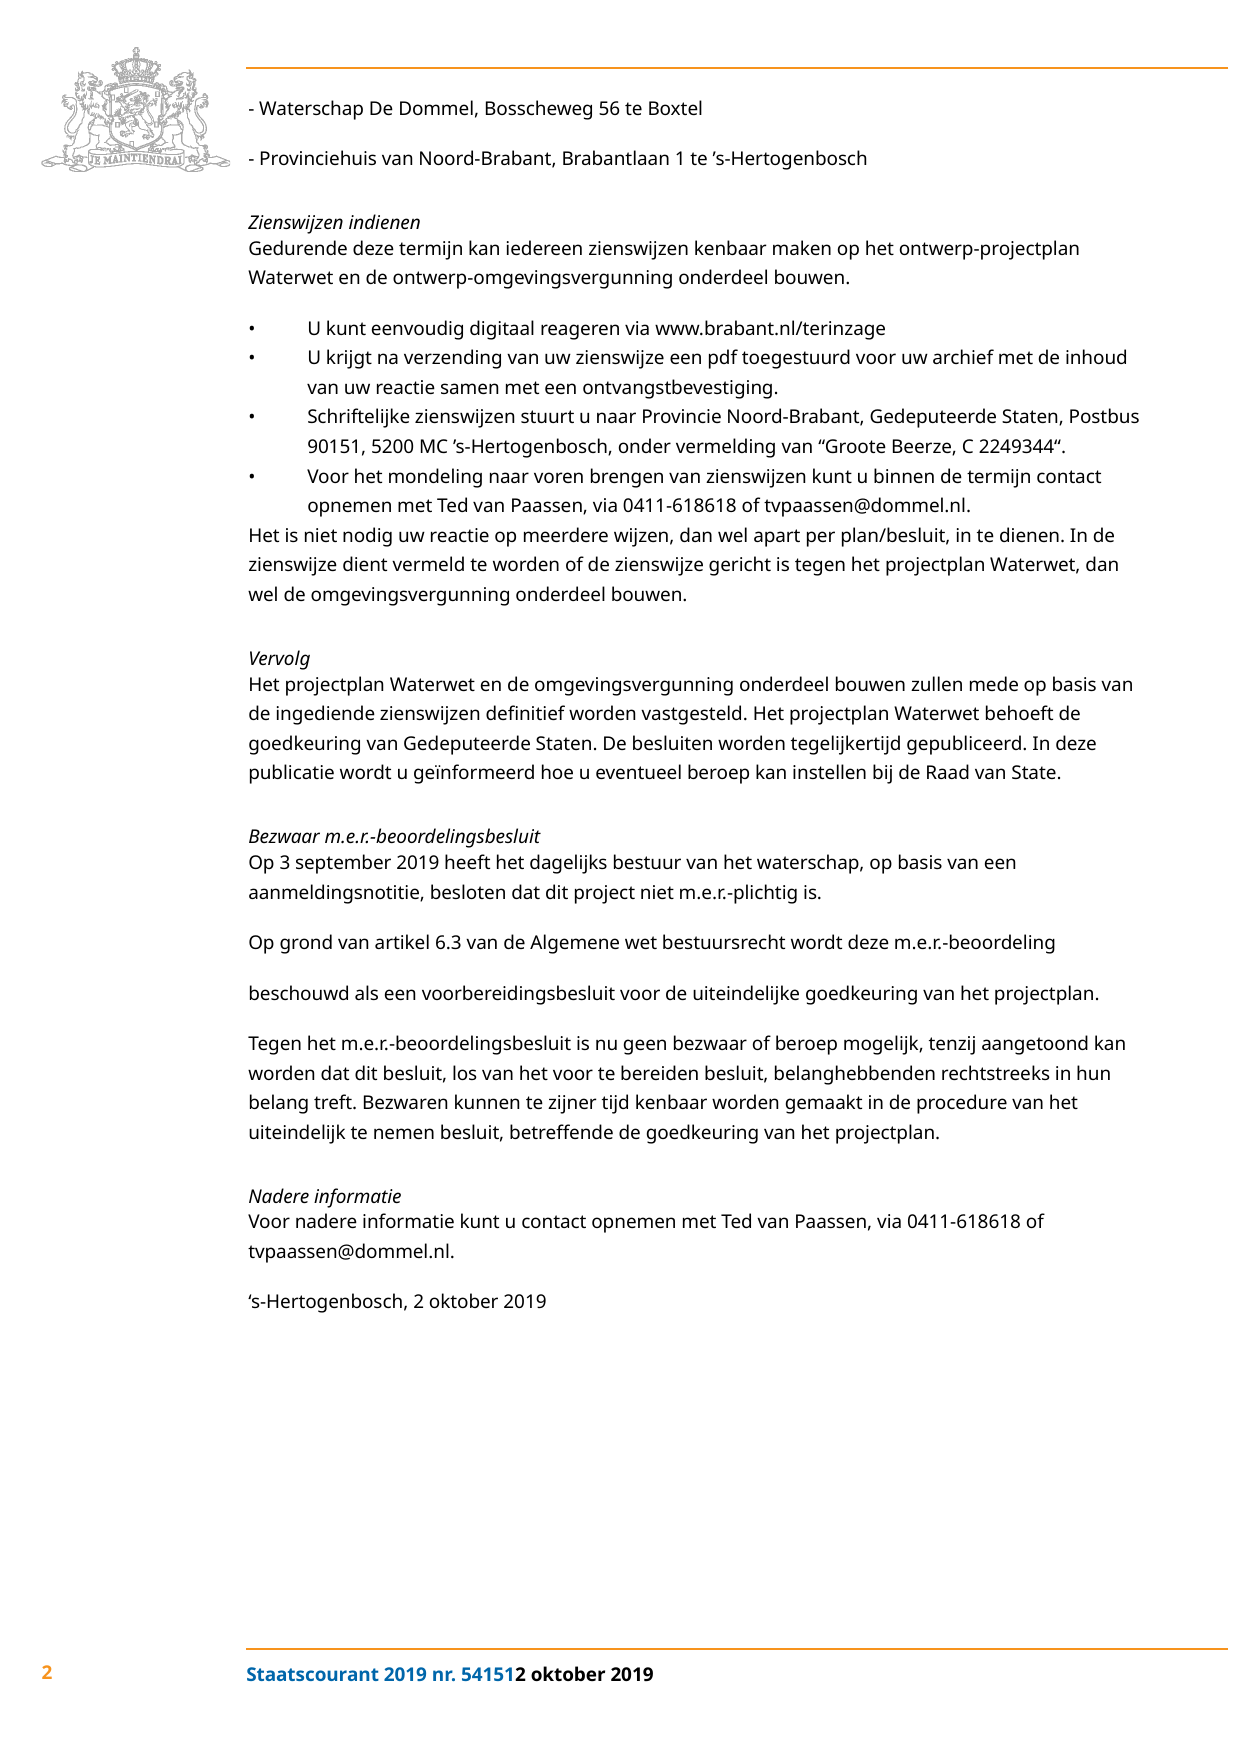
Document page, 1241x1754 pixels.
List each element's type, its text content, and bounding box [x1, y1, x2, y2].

text ‘s-Hertogenbosch, 2 oktober 2019 [248, 1288, 1152, 1314]
text Gedurende deze termijn kan iedereen zienswijzen kenbaar maken op het ontwerp-projectplan Waterwet en de ontwerp-omgevingsvergunning onderdeel bouwen. [248, 235, 1152, 290]
text - Waterschap De Dommel, Bosscheweg 56 te Boxtel [248, 95, 1152, 121]
text - Provinciehuis van Noord-Brabant, Brabantlaan 1 te ’s-Hertogenbosch [248, 145, 1152, 171]
text Op grond van artikel 6.3 van de Algemene wet bestuursrecht wordt deze m.e.r.-beoordeling [248, 929, 1152, 955]
picture [41, 47, 231, 172]
text Zienswijzen indienen [248, 209, 1152, 235]
text Voor nadere informatie kunt u contact opnemen met Ted van Paassen, via 0411-618618 of tvpaassen@dommel.nl. [248, 1208, 1152, 1264]
text Tegen het m.e.r.-beoordelingsbesluit is nu geen bezwaar of beroep mogelijk, tenzij aangetoond kan worden dat dit besluit, los van het voor te bereiden besluit, belanghebbenden rechtstreeks in hun belang treft. Bezwaren kunnen te zijner tijd kenbaar worden gemaakt in de procedure van het uiteindelijk te nemen besluit, betreffende de goedkeuring van het projectplan. [248, 1030, 1152, 1144]
text Vervolg [248, 645, 1152, 671]
text beschouwd als een voorbereidingsbesluit voor de uiteindelijke goedkeuring van het projectplan. [248, 980, 1152, 1005]
text Bezwaar m.e.r.-beoordelingsbesluit [248, 823, 1152, 849]
text Op 3 september 2019 heeft het dagelijks bestuur van het waterschap, op basis van een aanmeldingsnotitie, besloten dat dit project niet m.e.r.-plichtig is. [248, 849, 1152, 904]
text Het is niet nodig uw reactie op meerdere wijzen, dan wel apart per plan/besluit, in te dienen. In de zienswijze dient vermeld te worden of de zienswijze gericht is tegen het projectplan Waterwet, dan wel de omgevingsvergunning onderdeel bouwen. [248, 522, 1152, 607]
text Nadere informatie [248, 1183, 1152, 1208]
list U kunt eenvoudig digitaal reageren via www.brabant.nl/terinzage [248, 315, 1152, 341]
text Het projectplan Waterwet en de omgevingsvergunning onderdeel bouwen zullen mede op basis van de ingediende zienswijzen definitief worden vastgesteld. Het projectplan Waterwet behoeft de goedkeuring van Gedeputeerde Staten. De besluiten worden tegelijkertijd gepubliceerd. In deze publicatie wordt u geïnformeerd hoe u eventueel beroep kan instellen bij de Raad van State. [248, 671, 1152, 785]
list Schriftelijke zienswijzen stuurt u naar Provincie Noord-Brabant, Gedeputeerde Staten, Postbus 90151, 5200 MC ’s-Hertogenbosch, onder vermelding van “Groote Beerze, C 2249344“. [248, 404, 1152, 459]
list Voor het mondeling naar voren brengen van zienswijzen kunt u binnen de termijn contact opnemen met Ted van Paassen, via 0411-618618 of tvpaassen@dommel.nl. [248, 463, 1152, 518]
list U krijgt na verzending van uw zienswijze een pdf toegestuurd voor uw archief met de inhoud van uw reactie samen met een ontvangstbevestiging. [248, 344, 1152, 400]
